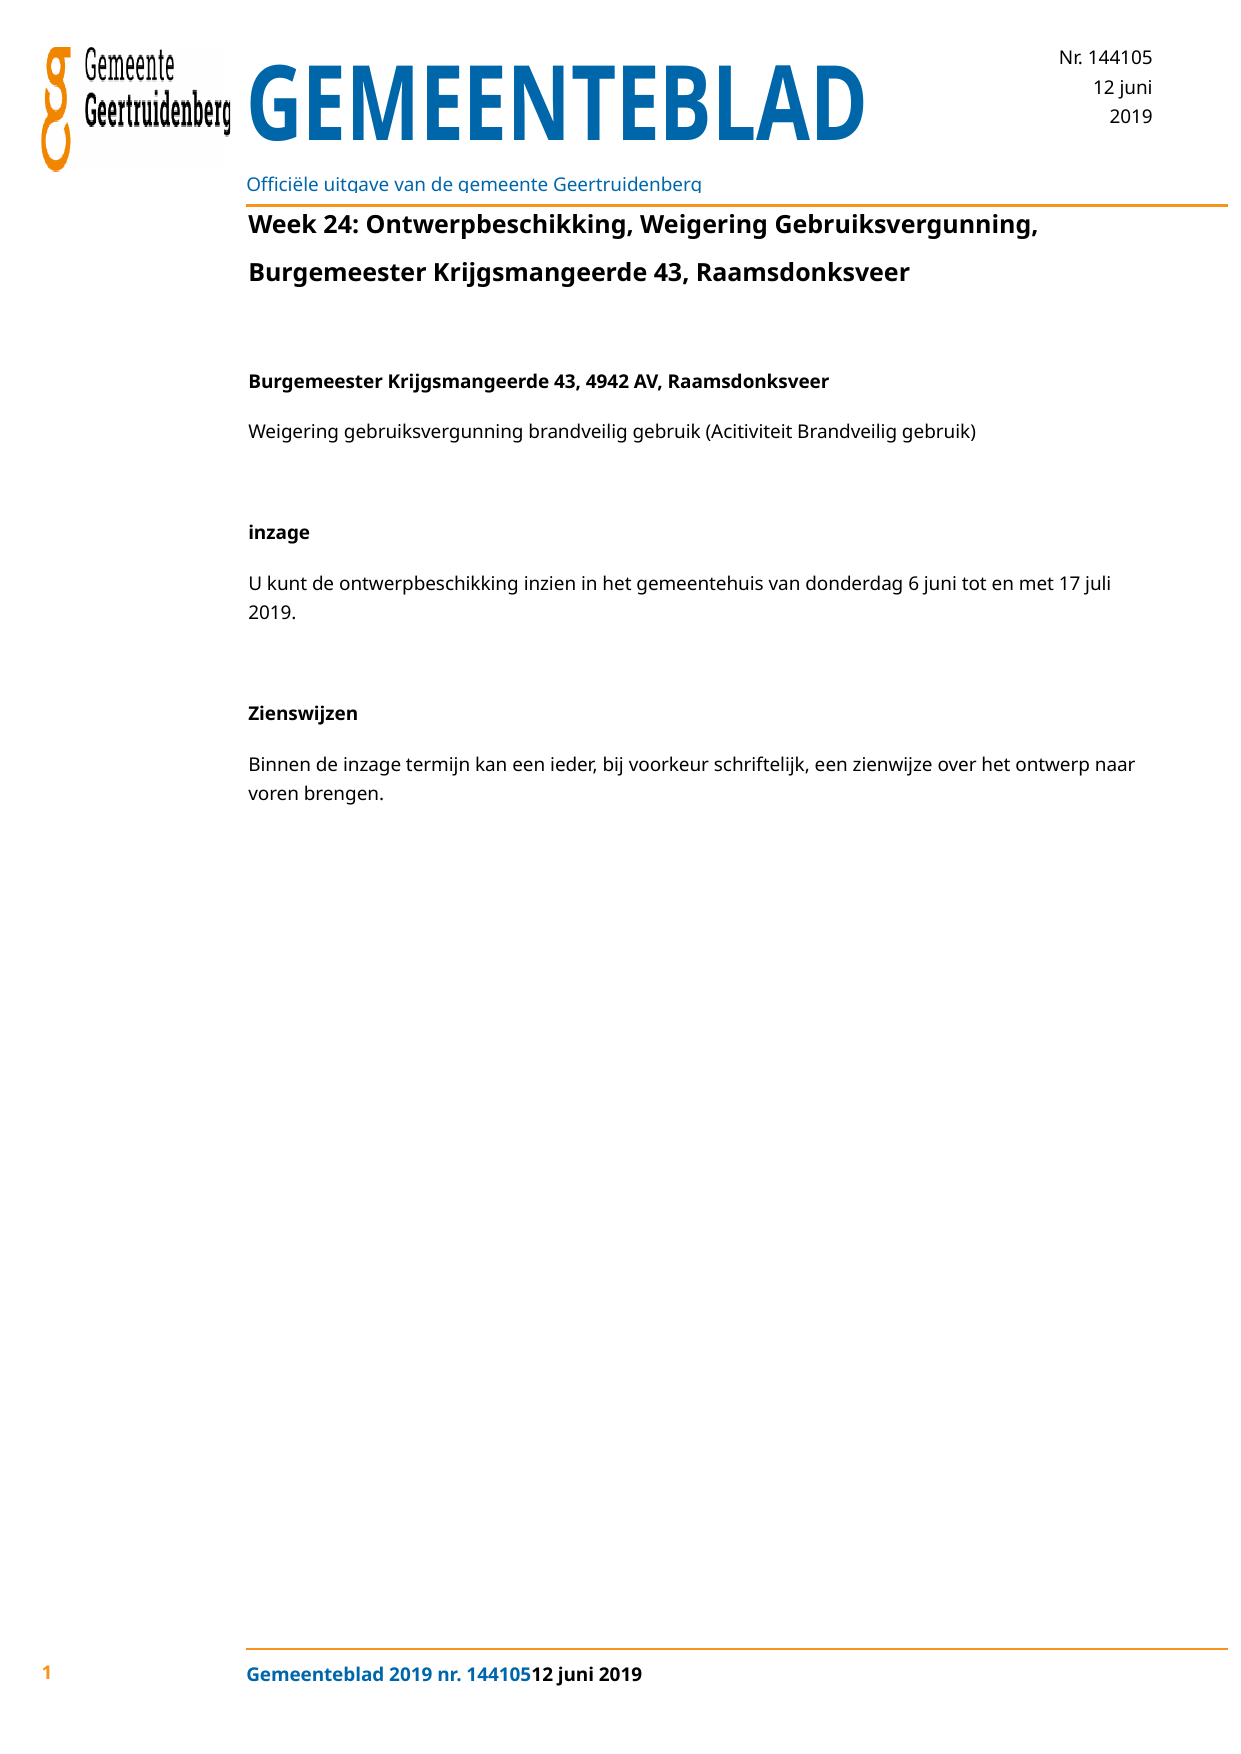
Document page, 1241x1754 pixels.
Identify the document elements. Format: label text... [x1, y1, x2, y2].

text Zienswijzen [248, 700, 1152, 726]
text Week 24: Ontwerpbeschikking, Weigering Gebruiksvergunning, Burgemeester Krijgsmangeerde 43, Raamsdonksveer [248, 207, 1152, 288]
text Burgemeester Krijgsmangeerde 43, 4942 AV, Raamsdonksveer [248, 368, 1152, 394]
text inzage [248, 519, 1152, 545]
text Binnen de inzage termijn kan een ieder, bij voorkeur schriftelijk, een zienwijze over het ontwerp naar voren brengen. [248, 751, 1152, 806]
text U kunt de ontwerpbeschikking inzien in het gemeentehuis van donderdag 6 juni tot en met 17 juli 2019. [248, 570, 1152, 625]
text Weigering gebruiksvergunning brandveilig gebruik (Acitiviteit Brandveilig gebruik) [248, 419, 1152, 444]
picture [41, 47, 231, 172]
